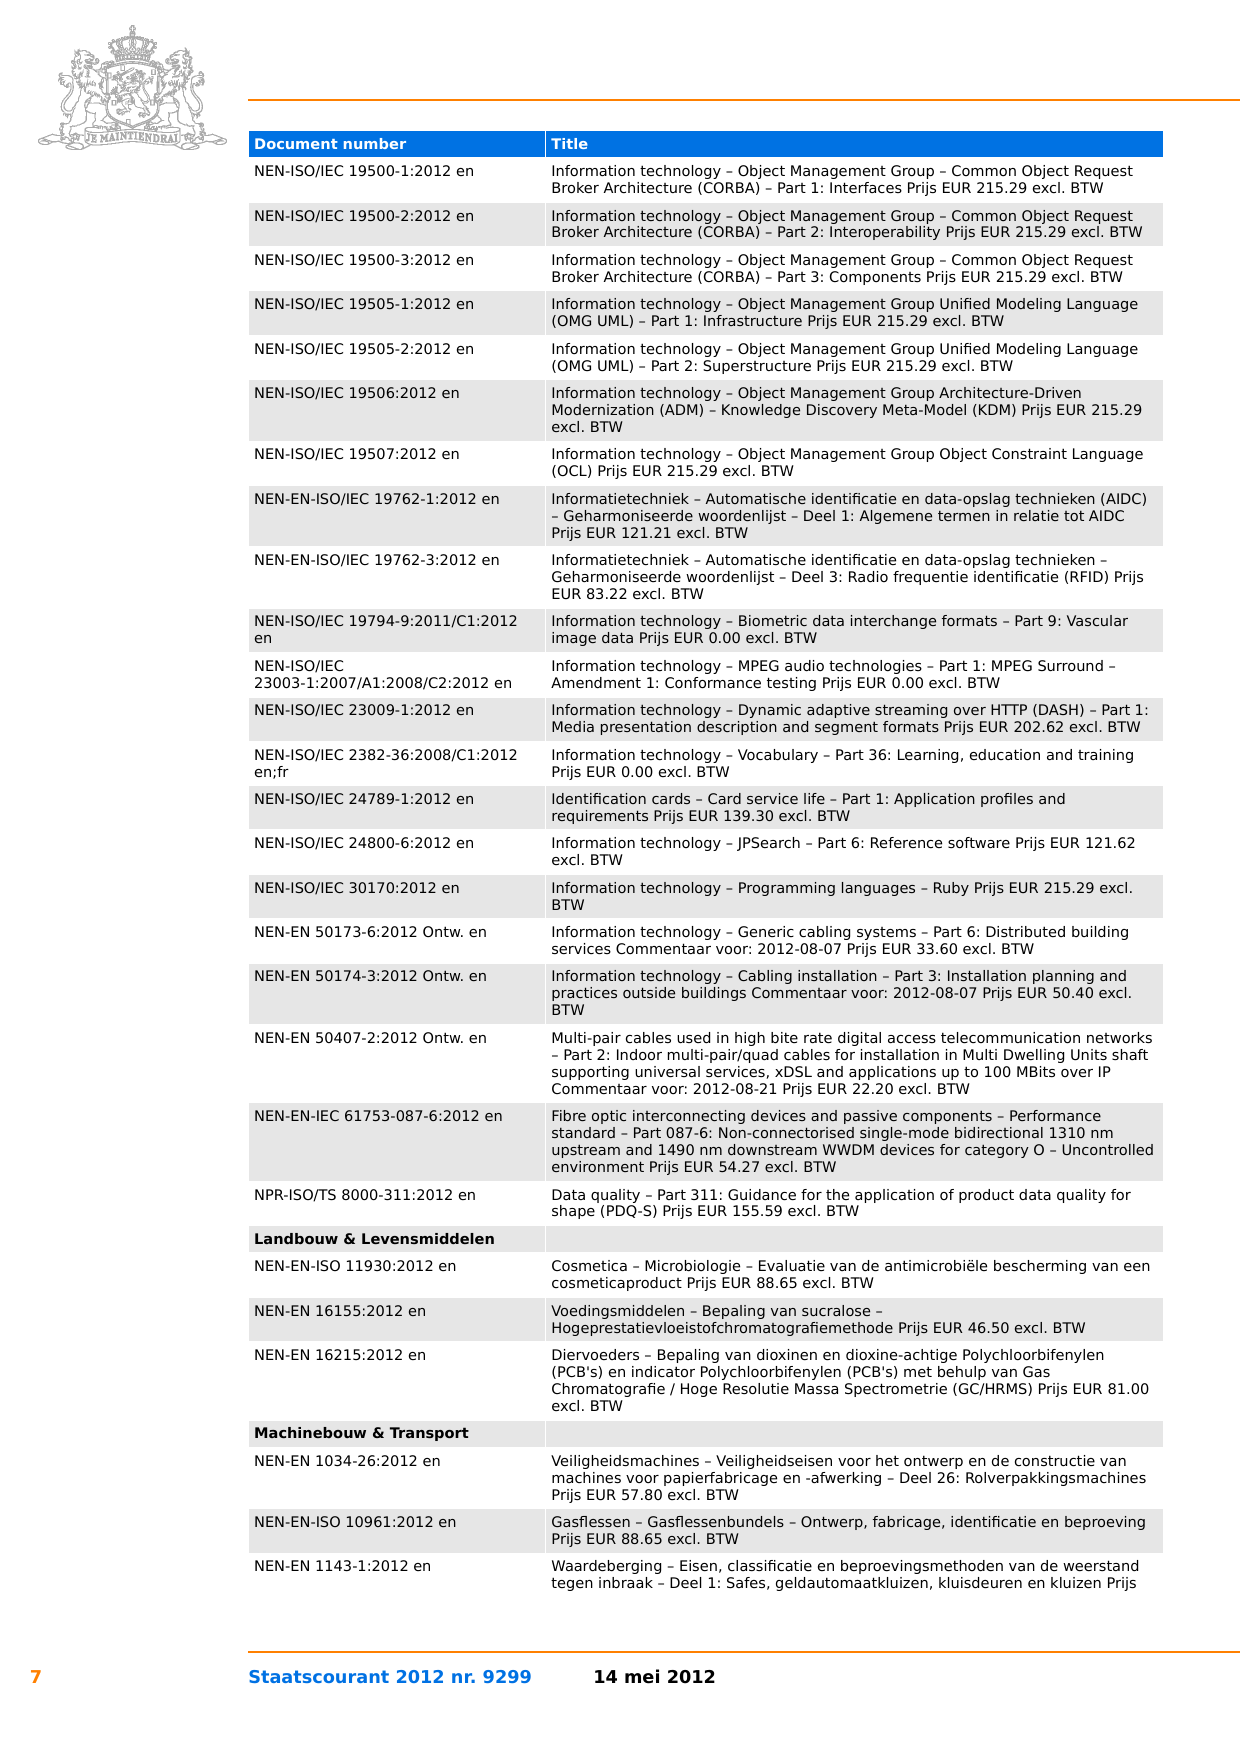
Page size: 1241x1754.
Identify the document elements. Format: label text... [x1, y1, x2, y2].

table_cell Information technology – Object Management Group Unified Modeling Language (OMG UML) – Part 1: Infrastructure Prijs EUR 215.29 excl. BTW [546, 291, 1163, 335]
table_cell NEN-ISO/IEC 19505-2:2012 en [249, 336, 545, 379]
table_cell NEN-ISO/IEC 19505-1:2012 en [249, 291, 545, 335]
table_cell Information technology – Biometric data interchange formats – Part 9: Vascular image data Prijs EUR 0.00 excl. BTW [546, 609, 1163, 652]
table_cell NEN-EN-IEC 61753-087-6:2012 en [249, 1103, 545, 1181]
table_cell NEN-ISO/IEC 19507:2012 en [249, 442, 545, 485]
picture [38, 25, 227, 150]
table_cell NEN-ISO/IEC 30170:2012 en [249, 875, 545, 918]
table_cell NEN-ISO/IEC 24800-6:2012 en [249, 831, 545, 874]
table_cell [546, 1226, 1163, 1252]
table_cell Informatietechniek – Automatische identificatie en data-opslag technieken – Geharmoniseerde woordenlijst – Deel 3: Radio frequentie identificatie (RFID) Prijs EUR 83.22 excl. BTW [546, 547, 1163, 608]
table_cell Multi-pair cables used in high bite rate digital access telecommunication networks – Part 2: Indoor multi-pair/quad cables for installation in Multi Dwelling Units shaft supporting universal services, xDSL and applications up to 100 MBits over IP Commentaar voor: 2012-08-21 Prijs EUR 22.20 excl. BTW [546, 1025, 1163, 1102]
table_cell Information technology – JPSearch – Part 6: Reference software Prijs EUR 121.62 excl. BTW [546, 831, 1163, 874]
table_cell NEN-ISO/IEC 19506:2012 en [249, 380, 545, 441]
table_cell NEN-ISO/IEC 19794-9:2011/C1:2012 en [249, 609, 545, 652]
table_cell Information technology – MPEG audio technologies – Part 1: MPEG Surround – Amendment 1: Conformance testing Prijs EUR 0.00 excl. BTW [546, 653, 1163, 696]
table_cell Information technology – Object Management Group Unified Modeling Language (OMG UML) – Part 2: Superstructure Prijs EUR 215.29 excl. BTW [546, 336, 1163, 379]
table_cell NEN-EN 1034-26:2012 en [249, 1448, 545, 1508]
table_cell NEN-ISO/IEC 24789-1:2012 en [249, 786, 545, 829]
table_cell Information technology – Object Management Group Object Constraint Language (OCL) Prijs EUR 215.29 excl. BTW [546, 442, 1163, 485]
table_cell NEN-ISO/IEC 2382-36:2008/C1:2012 en;fr [249, 742, 545, 785]
table_cell NEN-ISO/IEC 19500-2:2012 en [249, 203, 545, 246]
table_cell Information technology – Vocabulary – Part 36: Learning, education and training Prijs EUR 0.00 excl. BTW [546, 742, 1163, 785]
table_cell Identification cards – Card service life – Part 1: Application profiles and requirements Prijs EUR 139.30 excl. BTW [546, 786, 1163, 829]
table_cell Information technology – Generic cabling systems – Part 6: Distributed building services Commentaar voor: 2012-08-07 Prijs EUR 33.60 excl. BTW [546, 919, 1163, 963]
table_cell Waardeberging – Eisen, classificatie en beproevingsmethoden van de weerstand tegen inbraak – Deel 1: Safes, geldautomaatkluizen, kluisdeuren en kluizen Prijs [546, 1554, 1163, 1597]
table_cell Information technology – Object Management Group – Common Object Request Broker Architecture (CORBA) – Part 2: Interoperability Prijs EUR 215.29 excl. BTW [546, 203, 1163, 246]
table_cell Landbouw & Levensmiddelen [249, 1226, 545, 1252]
table_cell NPR-ISO/TS 8000-311:2012 en [249, 1182, 545, 1225]
table_cell Diervoeders – Bepaling van dioxinen en dioxine-achtige Polychloorbifenylen (PCB's) en indicator Polychloorbifenylen (PCB's) met behulp van Gas Chromatografie / Hoge Resolutie Massa Spectrometrie (GC/HRMS) Prijs EUR 81.00 excl. BTW [546, 1342, 1163, 1419]
table_cell Gasflessen – Gasflessenbundels – Ontwerp, fabricage, identificatie en beproeving Prijs EUR 88.65 excl. BTW [546, 1509, 1163, 1553]
table_header Document number [249, 131, 545, 157]
table_cell Cosmetica – Microbiologie – Evaluatie van de antimicrobiële bescherming van een cosmeticaproduct Prijs EUR 88.65 excl. BTW [546, 1254, 1163, 1297]
table_cell Information technology – Object Management Group – Common Object Request Broker Architecture (CORBA) – Part 3: Components Prijs EUR 215.29 excl. BTW [546, 247, 1163, 290]
table_cell [546, 1421, 1163, 1447]
table_cell NEN-EN 50407-2:2012 Ontw. en [249, 1025, 545, 1102]
table_cell NEN-EN 16215:2012 en [249, 1342, 545, 1419]
table_cell Fibre optic interconnecting devices and passive components – Performance standard – Part 087-6: Non-connectorised single-mode bidirectional 1310 nm upstream and 1490 nm downstream WWDM devices for category O – Uncontrolled environment Prijs EUR 54.27 excl. BTW [546, 1103, 1163, 1181]
table_header Title [546, 131, 1163, 157]
table_cell Data quality – Part 311: Guidance for the application of product data quality for shape (PDQ-S) Prijs EUR 155.59 excl. BTW [546, 1182, 1163, 1225]
table_cell NEN-EN 1143-1:2012 en [249, 1554, 545, 1597]
table_cell NEN-ISO/IEC 23003-1:2007/A1:2008/C2:2012 en [249, 653, 545, 696]
table_cell NEN-EN-ISO/IEC 19762-1:2012 en [249, 486, 545, 546]
table_cell NEN-ISO/IEC 19500-3:2012 en [249, 247, 545, 290]
table_cell NEN-EN 50174-3:2012 Ontw. en [249, 964, 545, 1024]
table_cell NEN-ISO/IEC 19500-1:2012 en [249, 158, 545, 202]
table_cell NEN-EN-ISO 11930:2012 en [249, 1254, 545, 1297]
table_cell NEN-EN 16155:2012 en [249, 1298, 545, 1341]
table_cell Information technology – Programming languages – Ruby Prijs EUR 215.29 excl. BTW [546, 875, 1163, 918]
table_cell NEN-EN 50173-6:2012 Ontw. en [249, 919, 545, 963]
table_cell Information technology – Cabling installation – Part 3: Installation planning and practices outside buildings Commentaar voor: 2012-08-07 Prijs EUR 50.40 excl. BTW [546, 964, 1163, 1024]
table_cell Machinebouw & Transport [249, 1421, 545, 1447]
table_cell Veiligheidsmachines – Veiligheidseisen voor het ontwerp en de constructie van machines voor papierfabricage en -afwerking – Deel 26: Rolverpakkingsmachines Prijs EUR 57.80 excl. BTW [546, 1448, 1163, 1508]
table_cell Information technology – Object Management Group Architecture-Driven Modernization (ADM) – Knowledge Discovery Meta-Model (KDM) Prijs EUR 215.29 excl. BTW [546, 380, 1163, 441]
table_cell Information technology – Object Management Group – Common Object Request Broker Architecture (CORBA) – Part 1: Interfaces Prijs EUR 215.29 excl. BTW [546, 158, 1163, 202]
table_cell Information technology – Dynamic adaptive streaming over HTTP (DASH) – Part 1: Media presentation description and segment formats Prijs EUR 202.62 excl. BTW [546, 698, 1163, 741]
table_cell Voedingsmiddelen – Bepaling van sucralose – Hogeprestatievloeistofchromatografiemethode Prijs EUR 46.50 excl. BTW [546, 1298, 1163, 1341]
table_cell NEN-EN-ISO 10961:2012 en [249, 1509, 545, 1553]
table_cell Informatietechniek – Automatische identificatie en data-opslag technieken (AIDC) – Geharmoniseerde woordenlijst – Deel 1: Algemene termen in relatie tot AIDC Prijs EUR 121.21 excl. BTW [546, 486, 1163, 546]
table_cell NEN-EN-ISO/IEC 19762-3:2012 en [249, 547, 545, 608]
table_cell NEN-ISO/IEC 23009-1:2012 en [249, 698, 545, 741]
